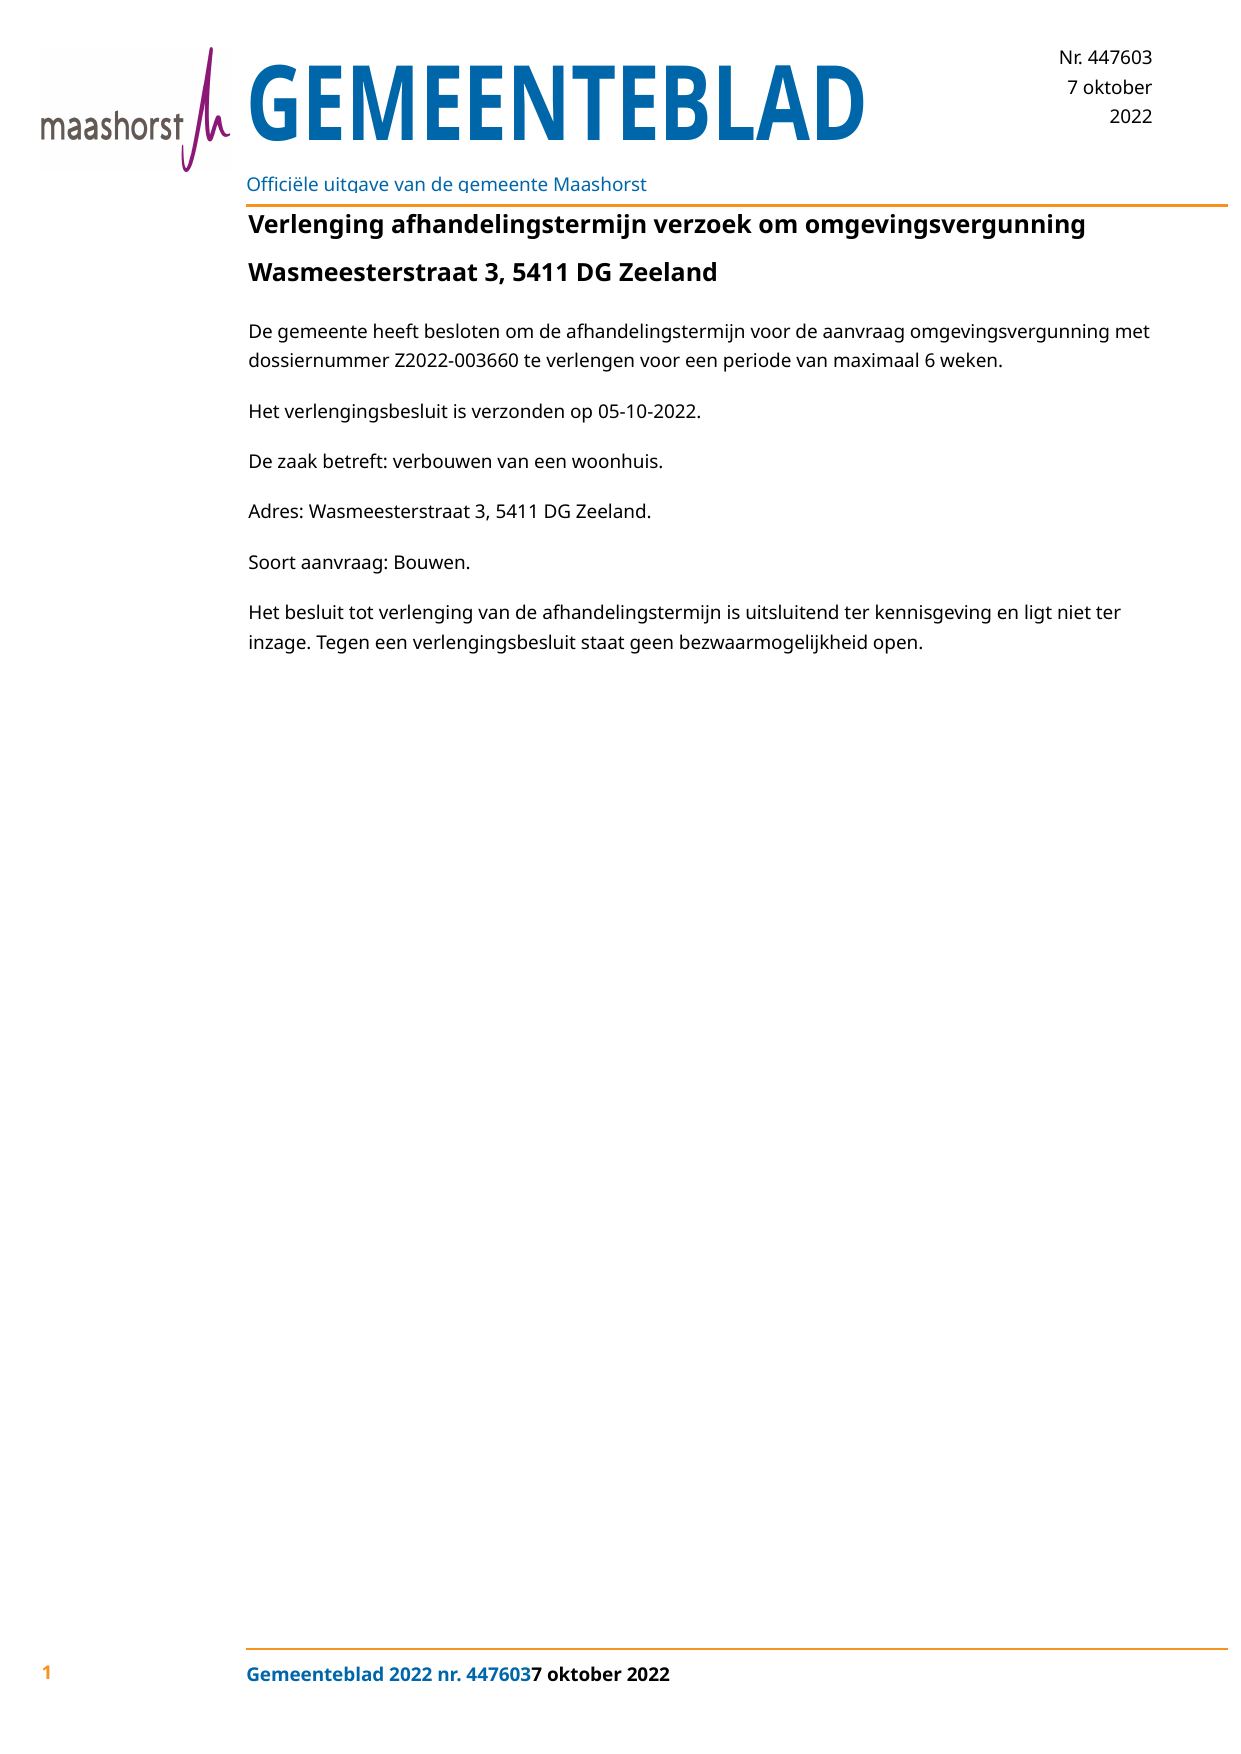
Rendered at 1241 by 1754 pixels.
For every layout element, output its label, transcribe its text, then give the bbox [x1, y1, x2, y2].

text De zaak betreft: verbouwen van een woonhuis. [248, 448, 1152, 474]
picture [41, 47, 231, 172]
text De gemeente heeft besloten om de afhandelingstermijn voor de aanvraag omgevingsvergunning met dossiernummer Z2022-003660 te verlengen voor een periode van maximaal 6 weken. [248, 318, 1152, 373]
text Verlenging afhandelingstermijn verzoek om omgevingsvergunning Wasmeesterstraat 3, 5411 DG Zeeland [248, 207, 1152, 288]
text Adres: Wasmeesterstraat 3, 5411 DG Zeeland. [248, 499, 1152, 524]
text Het besluit tot verlenging van de afhandelingstermijn is uitsluitend ter kennisgeving en ligt niet ter inzage. Tegen een verlengingsbesluit staat geen bezwaarmogelijkheid open. [248, 599, 1152, 655]
text Het verlengingsbesluit is verzonden op 05-10-2022. [248, 398, 1152, 424]
text Soort aanvraag: Bouwen. [248, 549, 1152, 575]
